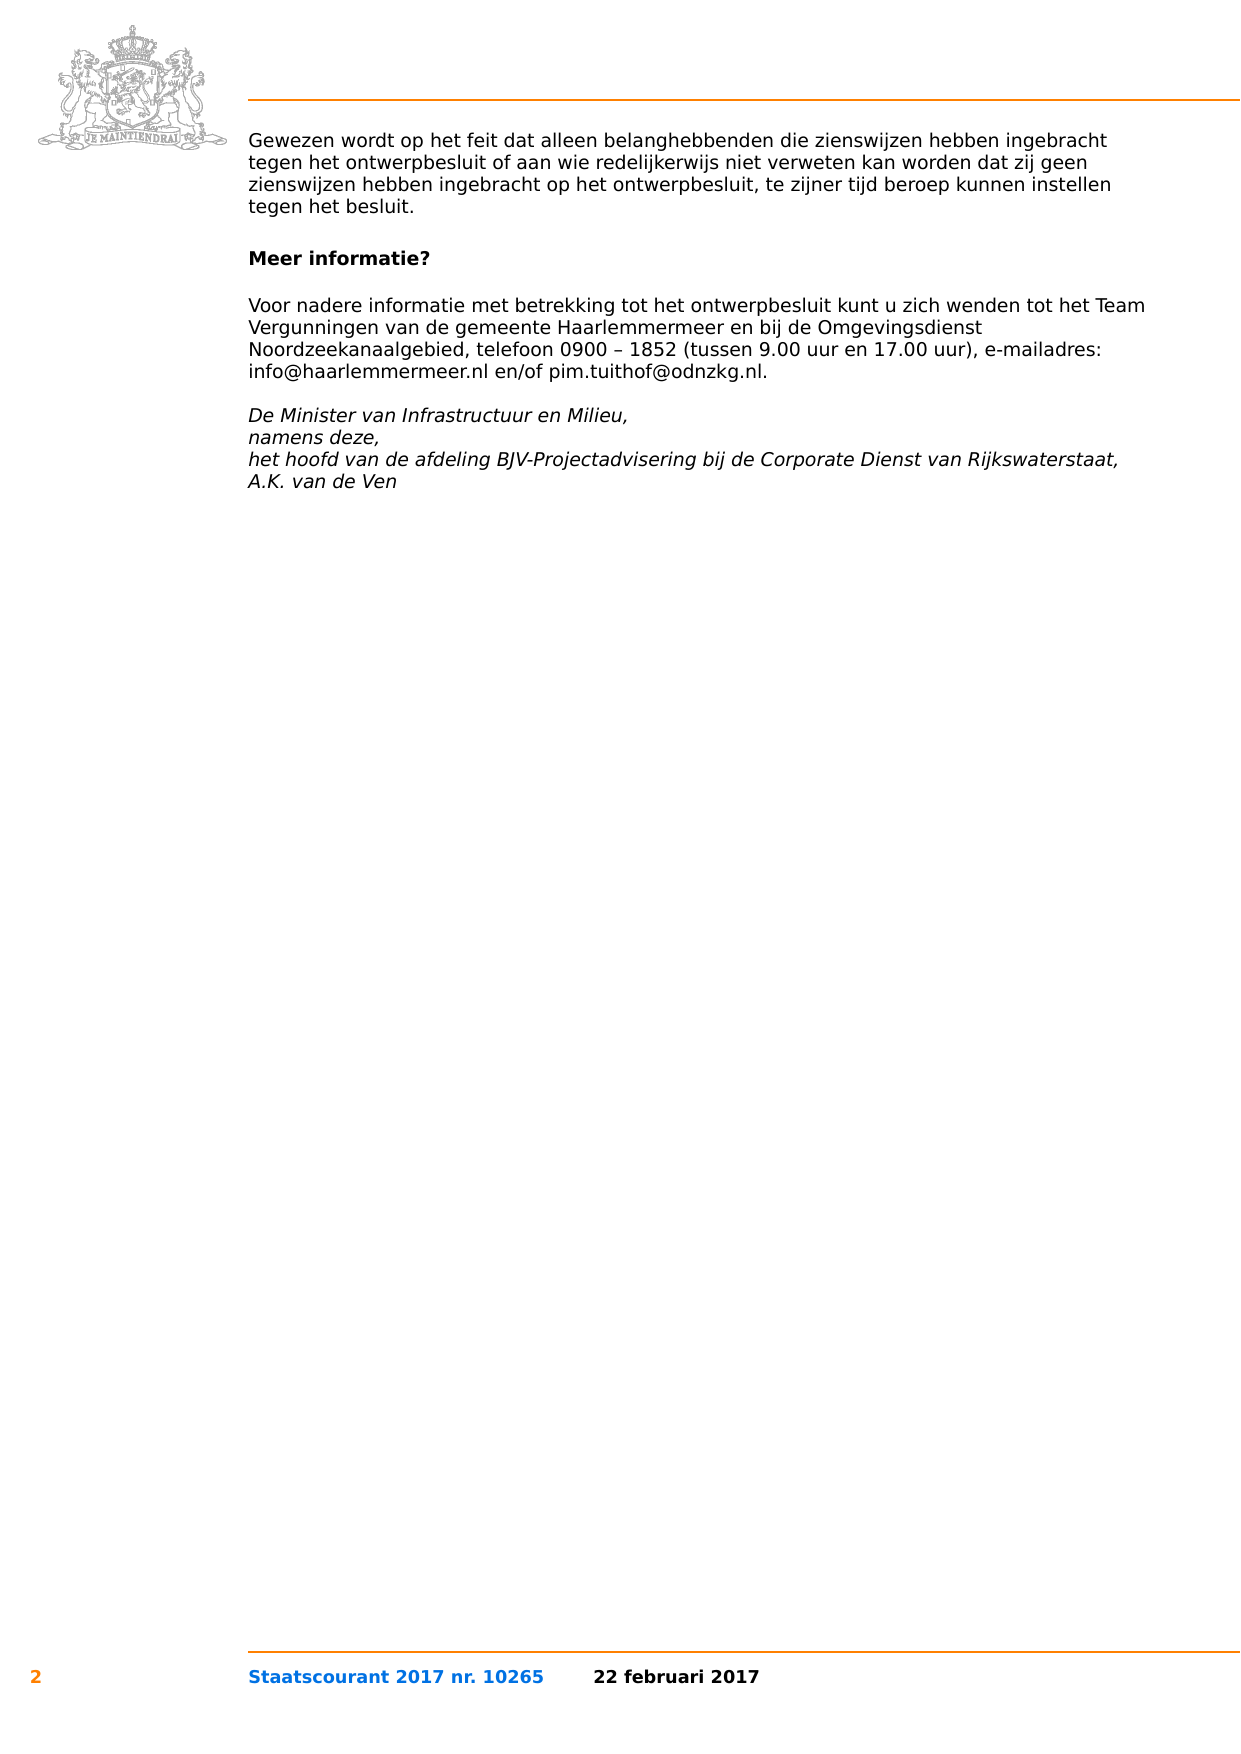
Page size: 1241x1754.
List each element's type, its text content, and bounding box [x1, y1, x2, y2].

text De Minister van Infrastructuur en Milieu, namens deze, het hoofd van de afdeling BJV-Projectadvisering bij de Corporate Dienst van Rijkswaterstaat, A.K. van de Ven [248, 404, 1163, 492]
subtitle Meer informatie? [248, 248, 1163, 270]
text Gewezen wordt op het feit dat alleen belanghebbenden die zienswijzen hebben ingebracht tegen het ontwerpbesluit of aan wie redelijkerwijs niet verweten kan worden dat zij geen zienswijzen hebben ingebracht op het ontwerpbesluit, te zijner tijd beroep kunnen instellen tegen het besluit. [248, 130, 1163, 218]
text Voor nadere informatie met betrekking tot het ontwerpbesluit kunt u zich wenden tot het Team Vergunningen van de gemeente Haarlemmermeer en bij de Omgevingsdienst Noordzeekanaalgebied, telefoon 0900 – 1852 (tussen 9.00 uur en 17.00 uur), e-mailadres: info@haarlemmermeer.nl en/of pim.tuithof@odnzkg.nl. [248, 295, 1163, 383]
picture [38, 25, 227, 150]
